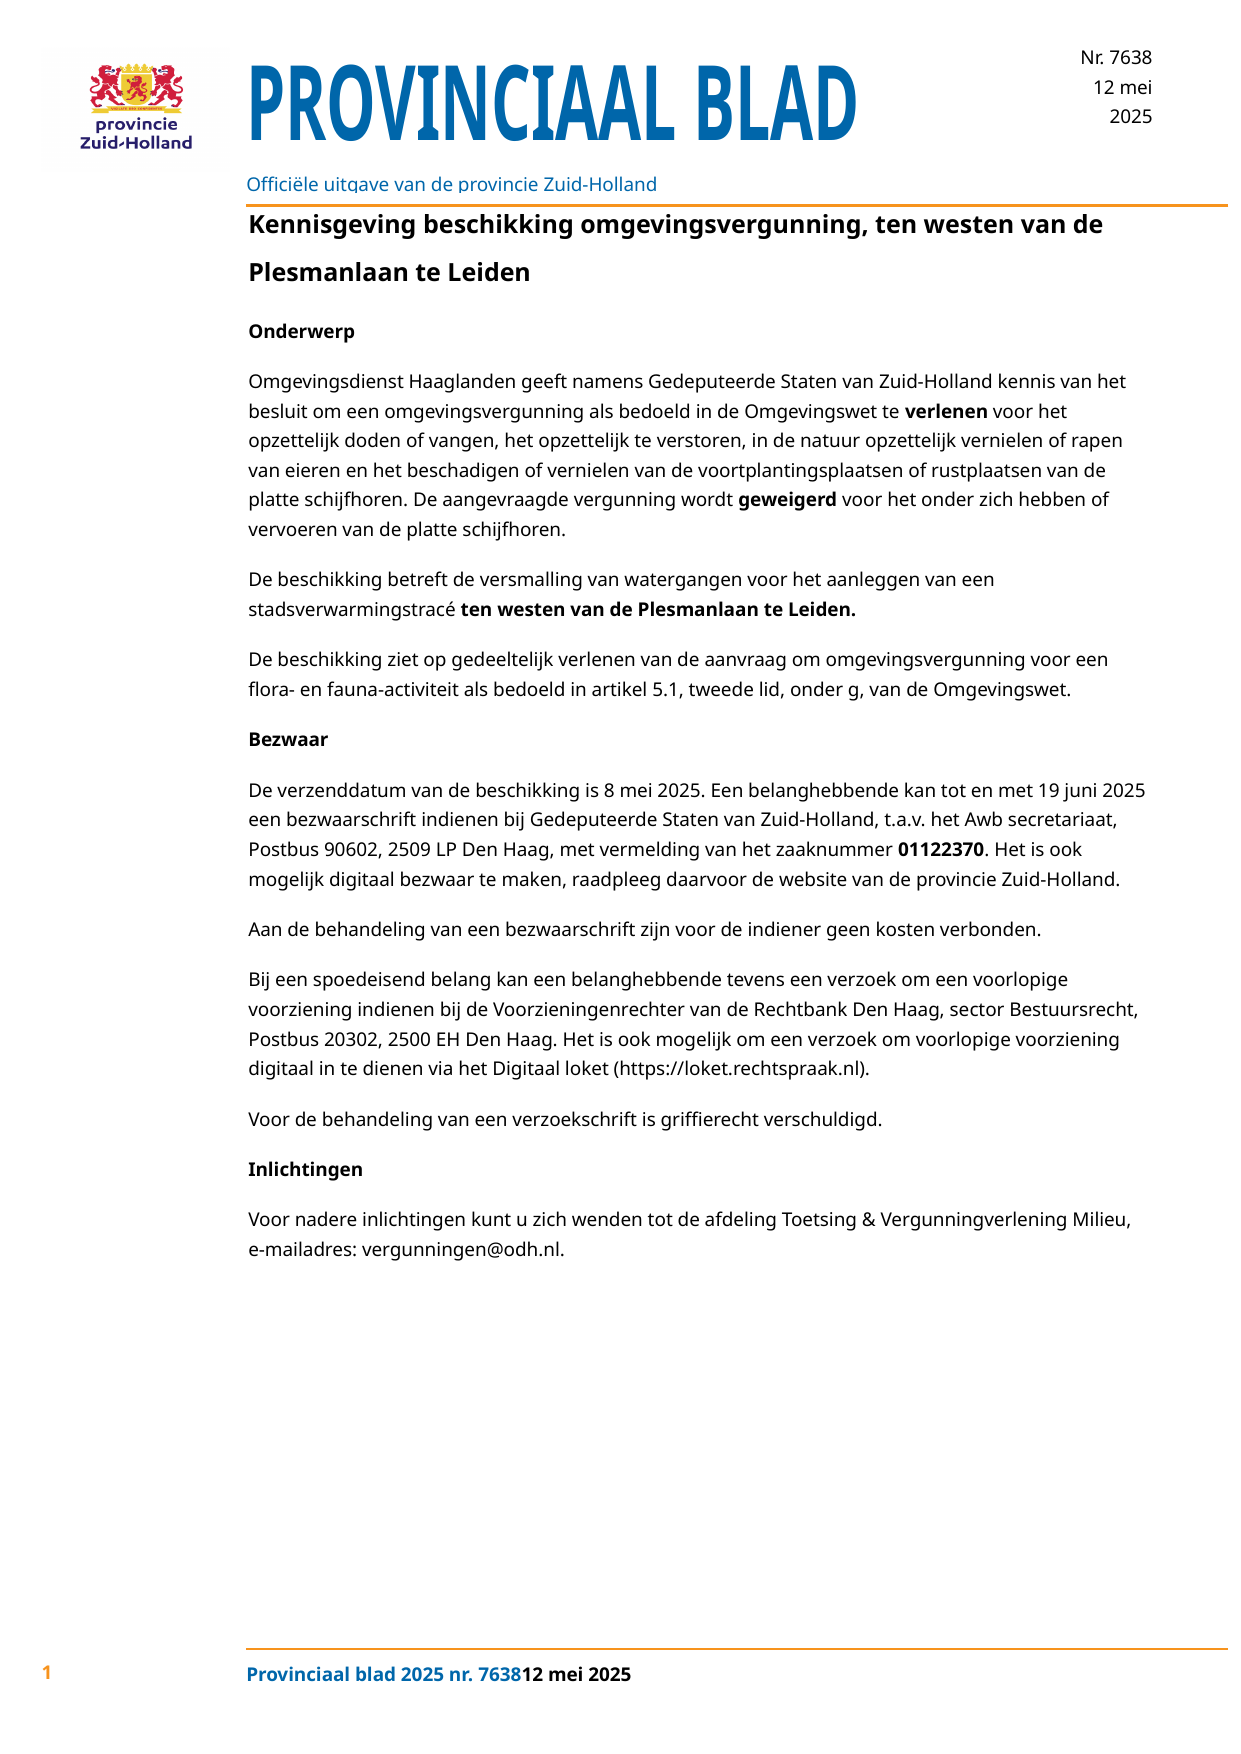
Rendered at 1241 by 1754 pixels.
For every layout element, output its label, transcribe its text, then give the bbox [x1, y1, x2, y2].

text Bezwaar [248, 727, 1152, 752]
text Voor nadere inlichtingen kunt u zich wenden tot de afdeling Toetsing & Vergunningverlening Milieu, e-mailadres: vergunningen@odh.nl. [248, 1207, 1152, 1262]
picture [41, 47, 231, 172]
text De verzenddatum van de beschikking is 8 mei 2025. Een belanghebbende kan tot en met 19 juni 2025 een bezwaarschrift indienen bij Gedeputeerde Staten van Zuid-Holland, t.a.v. het Awb secretariaat, Postbus 90602, 2509 LP Den Haag, met vermelding van het zaaknummer 01122370. Het is ook mogelijk digitaal bezwaar te maken, raadpleeg daarvoor de website van de provincie Zuid-Holland. [248, 777, 1152, 892]
text Aan de behandeling van een bezwaarschrift zijn voor de indiener geen kosten verbonden. [248, 916, 1152, 942]
text Inlichtingen [248, 1156, 1152, 1182]
text Bij een spoedeisend belang kan een belanghebbende tevens een verzoek om een voorlopige voorziening indienen bij de Voorzieningenrechter van de Rechtbank Den Haag, sector Bestuursrecht, Postbus 20302, 2500 EH Den Haag. Het is ook mogelijk om een verzoek om voorlopige voorziening digitaal in te dienen via het Digitaal loket (https://loket.rechtspraak.nl). [248, 967, 1152, 1081]
text Voor de behandeling van een verzoekschrift is griffierecht verschuldigd. [248, 1106, 1152, 1132]
text Kennisgeving beschikking omgevingsvergunning, ten westen van de Plesmanlaan te Leiden [248, 207, 1152, 288]
text De beschikking ziet op gedeeltelijk verlenen van de aanvraag om omgevingsvergunning voor een flora- en fauna-activiteit als bedoeld in artikel 5.1, tweede lid, onder g, van de Omgevingswet. [248, 647, 1152, 702]
text Onderwerp [248, 318, 1152, 344]
text De beschikking betreft de versmalling van watergangen voor het aanleggen van een stadsverwarmingstracé ten westen van de Plesmanlaan te Leiden. [248, 567, 1152, 622]
text Omgevingsdienst Haaglanden geeft namens Gedeputeerde Staten van Zuid-Holland kennis van het besluit om een omgevingsvergunning als bedoeld in de Omgevingswet te verlenen voor het opzettelijk doden of vangen, het opzettelijk te verstoren, in de natuur opzettelijk vernielen of rapen van eieren en het beschadigen of vernielen van de voortplantingsplaatsen of rustplaatsen van de platte schijfhoren. De aangevraagde vergunning wordt geweigerd voor het onder zich hebben of vervoeren van de platte schijfhoren. [248, 368, 1152, 542]
